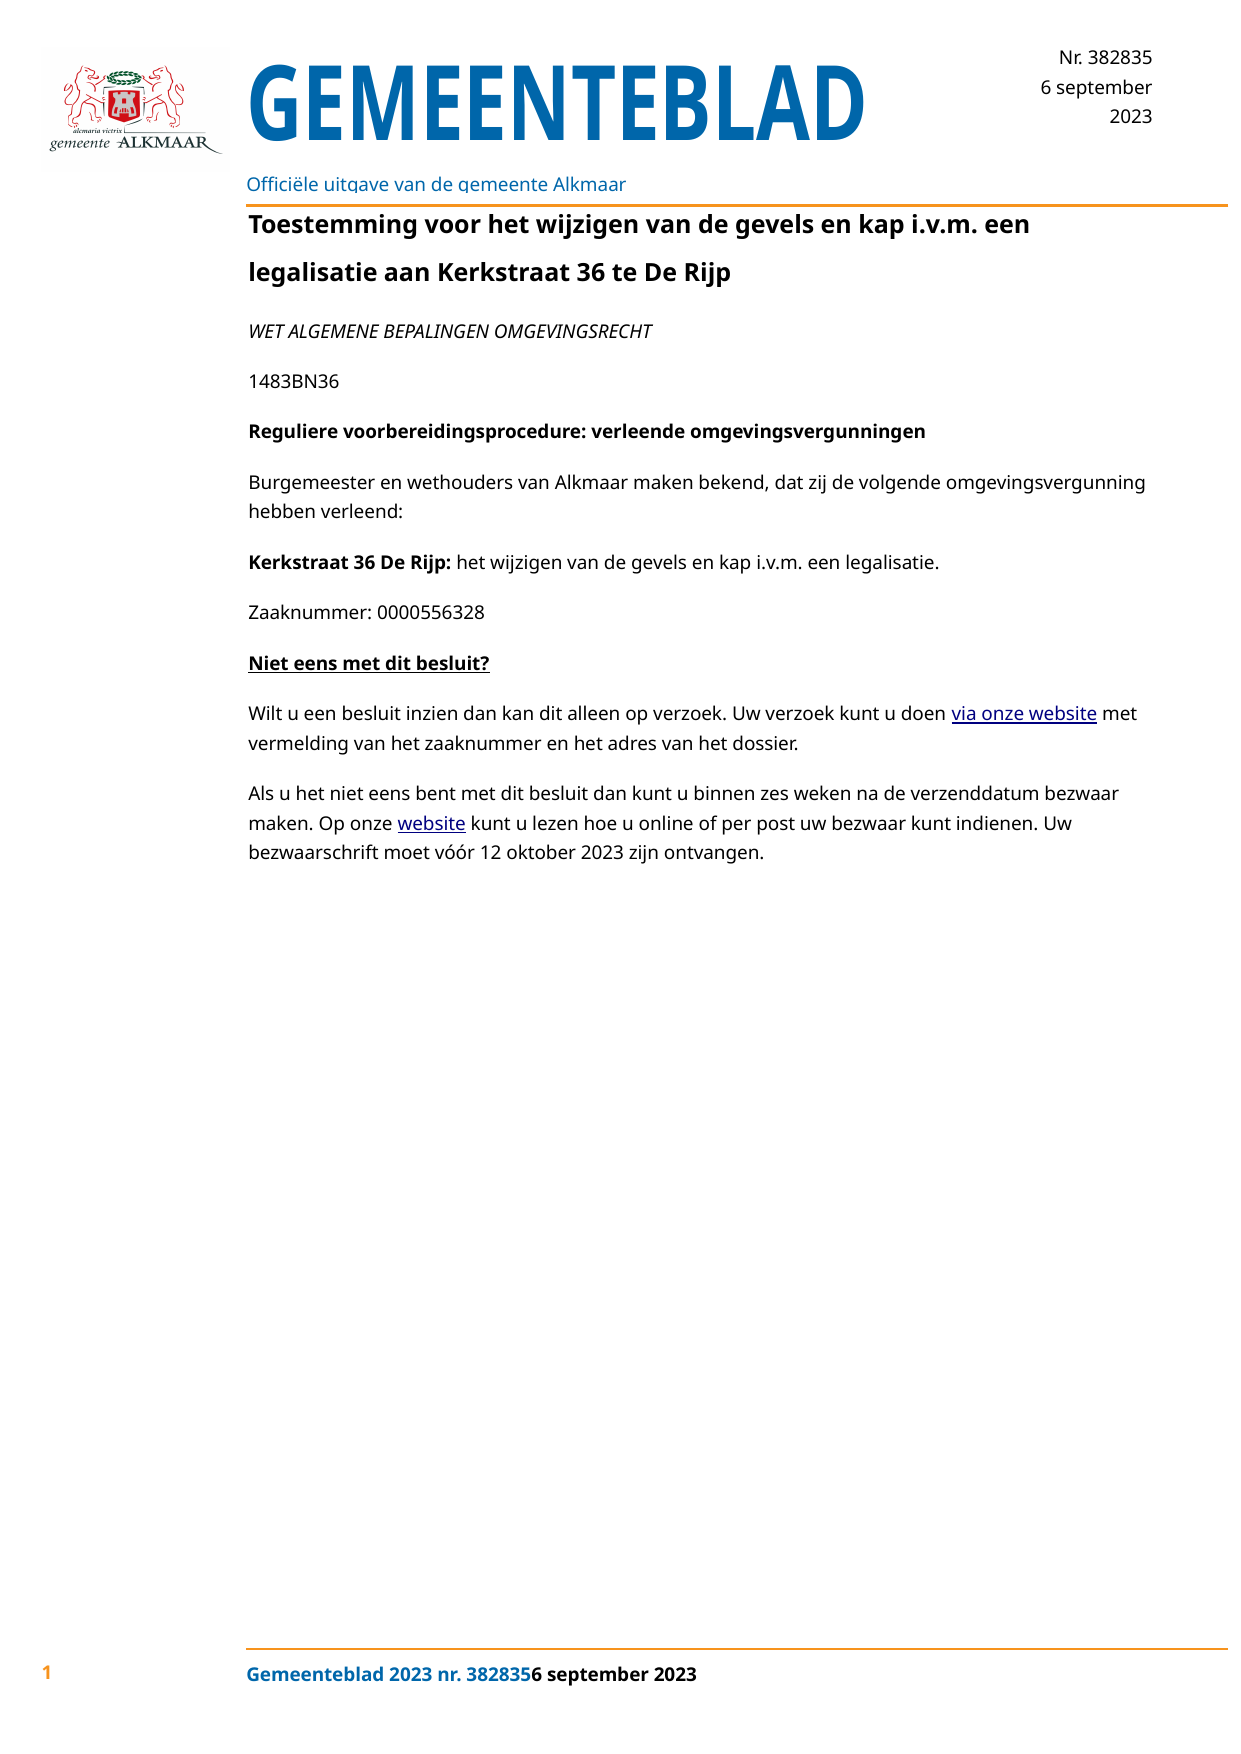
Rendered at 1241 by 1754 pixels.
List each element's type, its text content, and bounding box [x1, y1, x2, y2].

text WET ALGEMENE BEPALINGEN OMGEVINGSRECHT [248, 318, 1152, 344]
text Burgemeester en wethouders van Alkmaar maken bekend, dat zij de volgende omgevingsvergunning hebben verleend: [248, 469, 1152, 524]
text 1483BN36 [248, 368, 1152, 394]
text Als u het niet eens bent met dit besluit dan kunt u binnen zes weken na de verzenddatum bezwaar maken. Op onze website kunt u lezen hoe u online of per post uw bezwaar kunt indienen. Uw bezwaarschrift moet vóór 12 oktober 2023 zijn ontvangen. [248, 780, 1152, 865]
text Reguliere voorbereidingsprocedure: verleende omgevingsvergunningen [248, 419, 1152, 444]
text Niet eens met dit besluit? [248, 650, 1152, 676]
text Toestemming voor het wijzigen van de gevels en kap i.v.m. een legalisatie aan Kerkstraat 36 te De Rijp [248, 207, 1152, 288]
picture [41, 47, 231, 172]
text Wilt u een besluit inzien dan kan dit alleen op verzoek. Uw verzoek kunt u doen via onze website met vermelding van het zaaknummer en het adres van het dossier. [248, 700, 1152, 756]
text Kerkstraat 36 De Rijp: het wijzigen van de gevels en kap i.v.m. een legalisatie. [248, 549, 1152, 575]
text Zaaknummer: 0000556328 [248, 599, 1152, 625]
